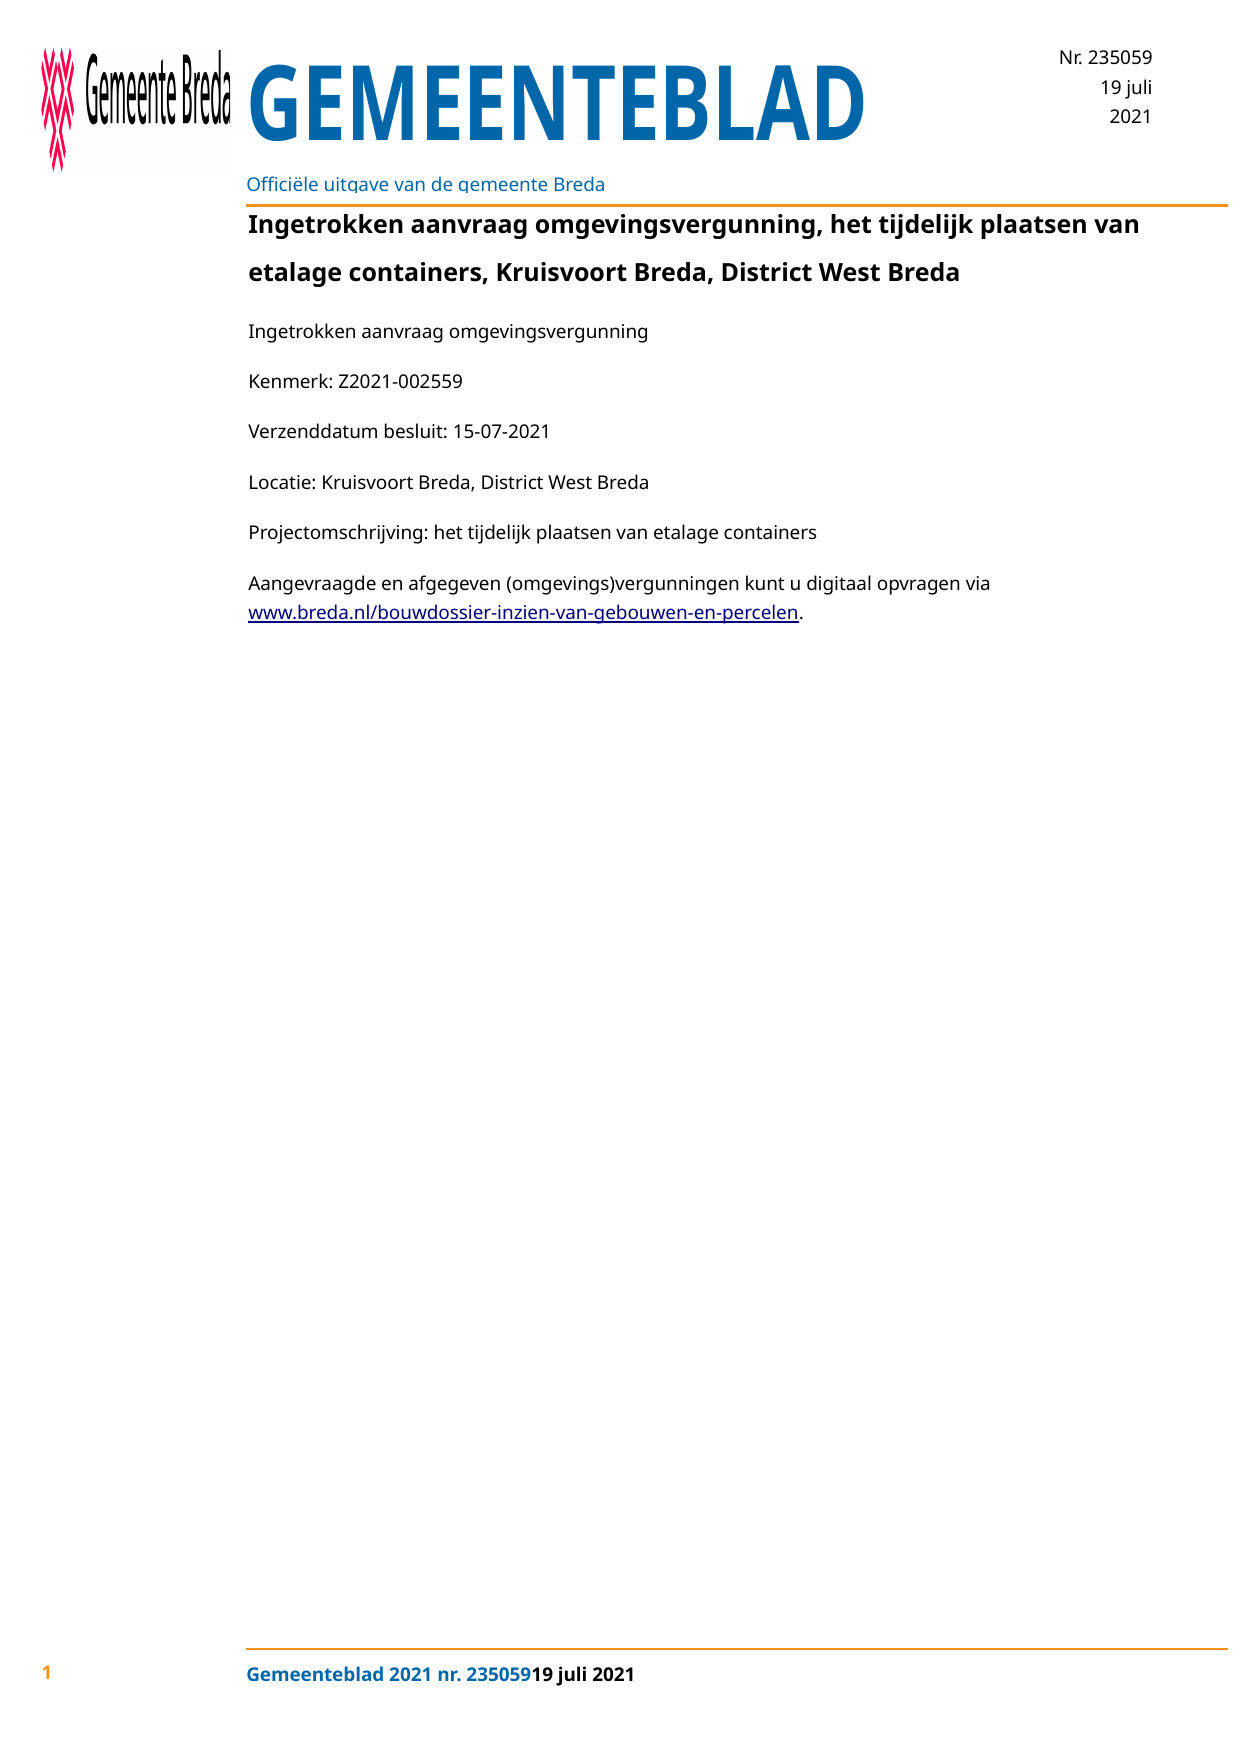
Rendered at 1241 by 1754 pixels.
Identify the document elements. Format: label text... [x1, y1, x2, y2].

text Ingetrokken aanvraag omgevingsvergunning, het tijdelijk plaatsen van etalage containers, Kruisvoort Breda, District West Breda [248, 207, 1152, 288]
text Aangevraagde en afgegeven (omgevings)vergunningen kunt u digitaal opvragen via www.breda.nl/bouwdossier-inzien-van-gebouwen-en-percelen. [248, 570, 1152, 625]
text Kenmerk: Z2021-002559 [248, 368, 1152, 394]
picture [41, 47, 231, 172]
text Verzenddatum besluit: 15-07-2021 [248, 419, 1152, 444]
text Locatie: Kruisvoort Breda, District West Breda [248, 469, 1152, 495]
text Ingetrokken aanvraag omgevingsvergunning [248, 318, 1152, 344]
text Projectomschrijving: het tijdelijk plaatsen van etalage containers [248, 519, 1152, 545]
